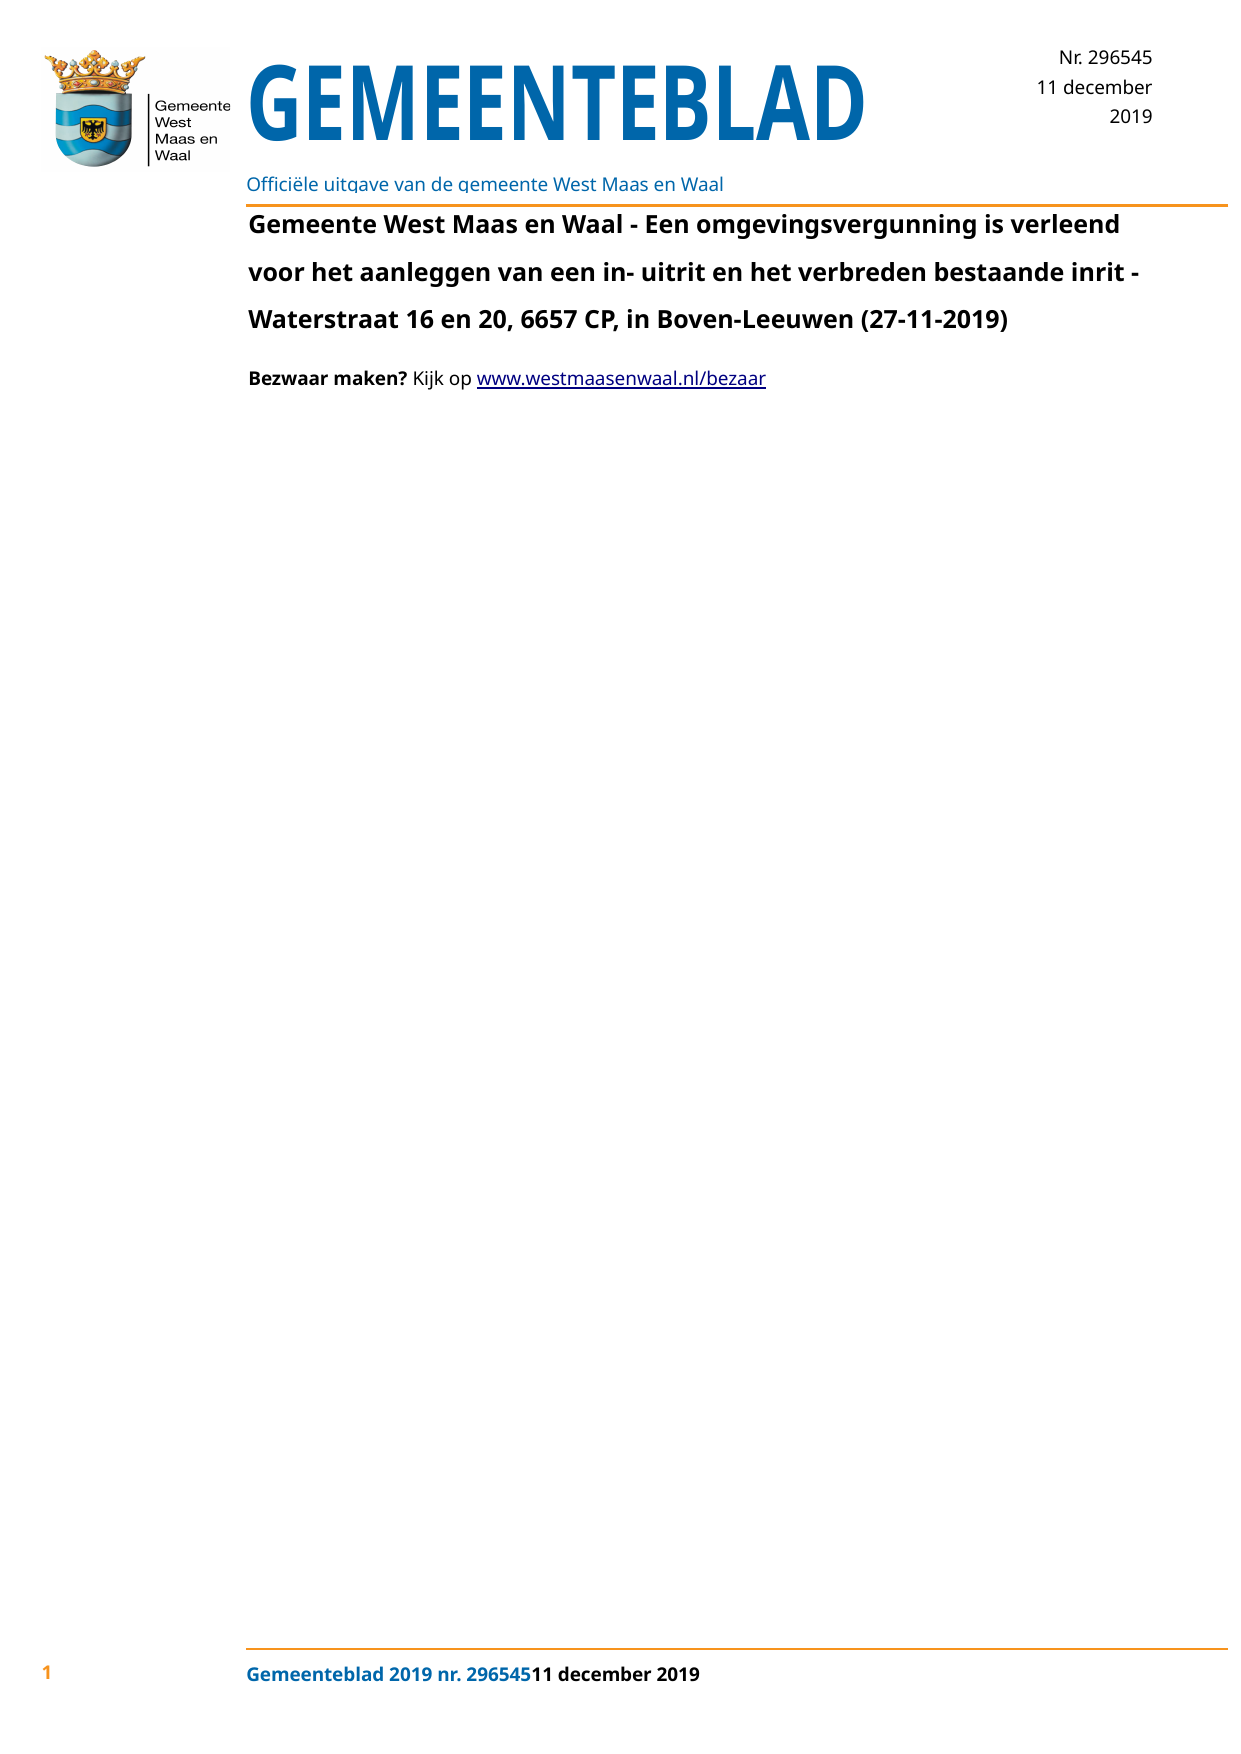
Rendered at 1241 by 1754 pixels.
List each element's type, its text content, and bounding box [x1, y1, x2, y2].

text Gemeente West Maas en Waal - Een omgevingsvergunning is verleend voor het aanleggen van een in- uitrit en het verbreden bestaande inrit - Waterstraat 16 en 20, 6657 CP, in Boven-Leeuwen (27-11-2019) [248, 207, 1152, 336]
picture [41, 47, 231, 172]
text Bezwaar maken? Kijk op www.westmaasenwaal.nl/bezaar [248, 366, 1152, 391]
